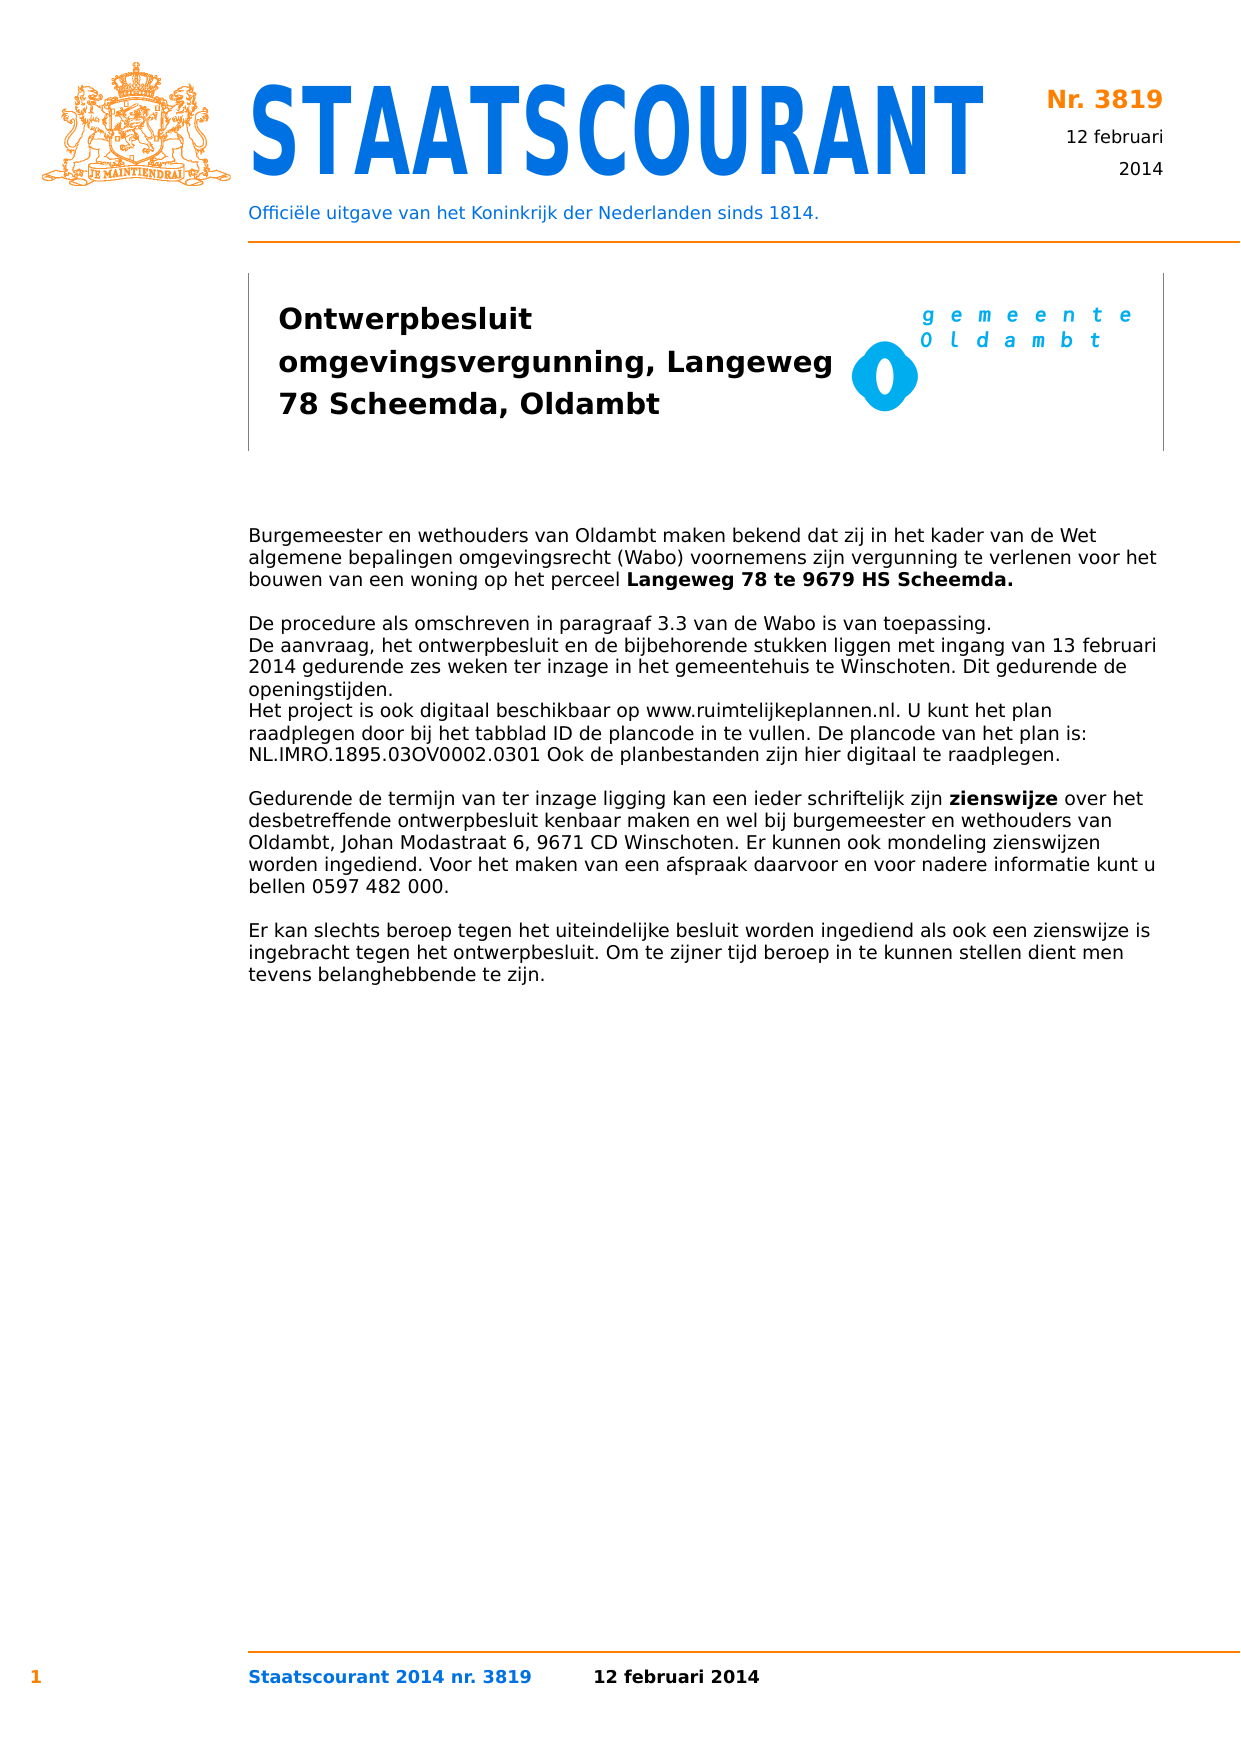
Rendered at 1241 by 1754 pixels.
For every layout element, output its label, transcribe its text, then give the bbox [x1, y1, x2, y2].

table_header [25, 62, 248, 241]
text De aanvraag, het ontwerpbesluit en de bijbehorende stukken liggen met ingang van 13 februari 2014 gedurende zes weken ter inzage in het gemeentehuis te Winschoten. Dit gedurende de openingstijden. [248, 634, 1163, 700]
picture [850, 302, 1134, 415]
subtitle Ontwerpbesluit omgevingsvergunning, Langeweg 78 Scheemda, Oldambt [249, 273, 1163, 451]
text Burgemeester en wethouders van Oldambt maken bekend dat zij in het kader van de Wet algemene bepalingen omgevingsrecht (Wabo) voornemens zijn vergunning te verlenen voor het bouwen van een woning op het perceel Langeweg 78 te 9679 HS Scheemda. [248, 525, 1163, 591]
text Er kan slechts beroep tegen het uiteindelijke besluit worden ingediend als ook een zienswijze is ingebracht tegen het ontwerpbesluit. Om te zijner tijd beroep in te kunnen stellen dient men tevens belanghebbende te zijn. [248, 920, 1163, 986]
picture [41, 62, 231, 186]
text Het project is ook digitaal beschikbaar op www.ruimtelijkeplannen.nl. U kunt het plan raadplegen door bij het tabblad ID de plancode in te vullen. De plancode van het plan is: NL.IMRO.1895.03OV0002.0301 Ook de planbestanden zijn hier digitaal te raadplegen. [248, 700, 1163, 766]
table_cell 2014 [998, 153, 1240, 203]
text Gedurende de termijn van ter inzage ligging kan een ieder schriftelijk zijn zienswijze over het desbetreffende ontwerpbesluit kenbaar maken en wel bij burgemeester en wethouders van Oldambt, Johan Modastraat 6, 9671 CD Winschoten. Er kunnen ook mondeling zienswijzen worden ingediend. Voor het maken van een afspraak daarvoor en voor nadere informatie kunt u bellen 0597 482 000. [248, 788, 1163, 898]
text De procedure als omschreven in paragraaf 3.3 van de Wabo is van toepassing. [248, 612, 1163, 634]
table_header Nr. 3819 [998, 62, 1240, 121]
table_cell Officiële uitgave van het Koninkrijk der Nederlanden sinds 1814. [248, 203, 1240, 241]
table_header STAATSCOURANT [248, 62, 998, 203]
table_cell 12 februari [998, 121, 1240, 153]
